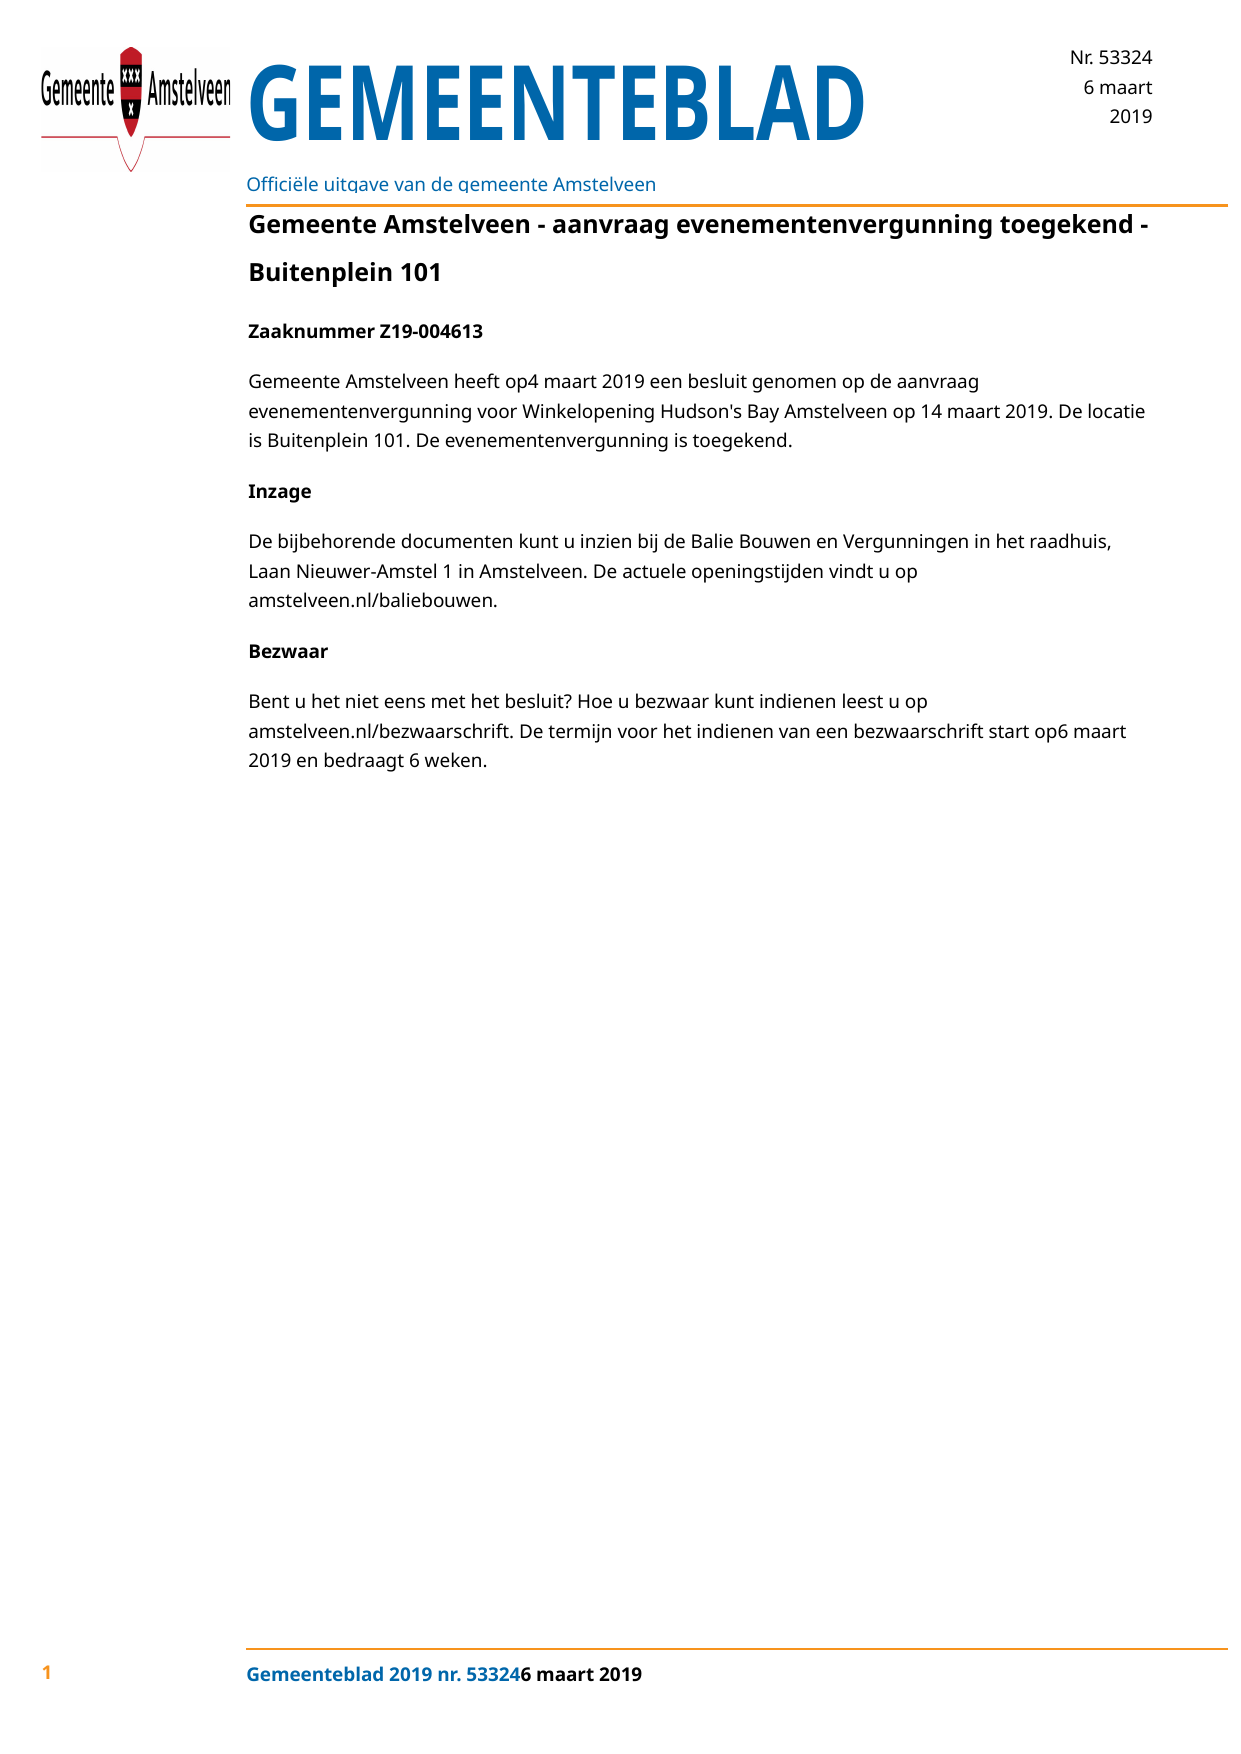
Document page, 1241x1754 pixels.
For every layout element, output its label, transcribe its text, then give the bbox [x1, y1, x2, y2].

text Zaaknummer Z19-004613 [248, 318, 1152, 344]
text Gemeente Amstelveen heeft op4 maart 2019 een besluit genomen op de aanvraag evenementenvergunning voor Winkelopening Hudson's Bay Amstelveen op 14 maart 2019. De locatie is Buitenplein 101. De evenementenvergunning is toegekend. [248, 368, 1152, 453]
text Bent u het niet eens met het besluit? Hoe u bezwaar kunt indienen leest u op amstelveen.nl/bezwaarschrift. De termijn voor het indienen van een bezwaarschrift start op6 maart 2019 en bedraagt 6 weken. [248, 688, 1152, 773]
picture [41, 47, 231, 172]
text De bijbehorende documenten kunt u inzien bij de Balie Bouwen en Vergunningen in het raadhuis, Laan Nieuwer-Amstel 1 in Amstelveen. De actuele openingstijden vindt u op amstelveen.nl/baliebouwen. [248, 528, 1152, 613]
text Bezwaar [248, 638, 1152, 664]
text Gemeente Amstelveen - aanvraag evenementenvergunning toegekend - Buitenplein 101 [248, 207, 1152, 288]
text Inzage [248, 478, 1152, 504]
